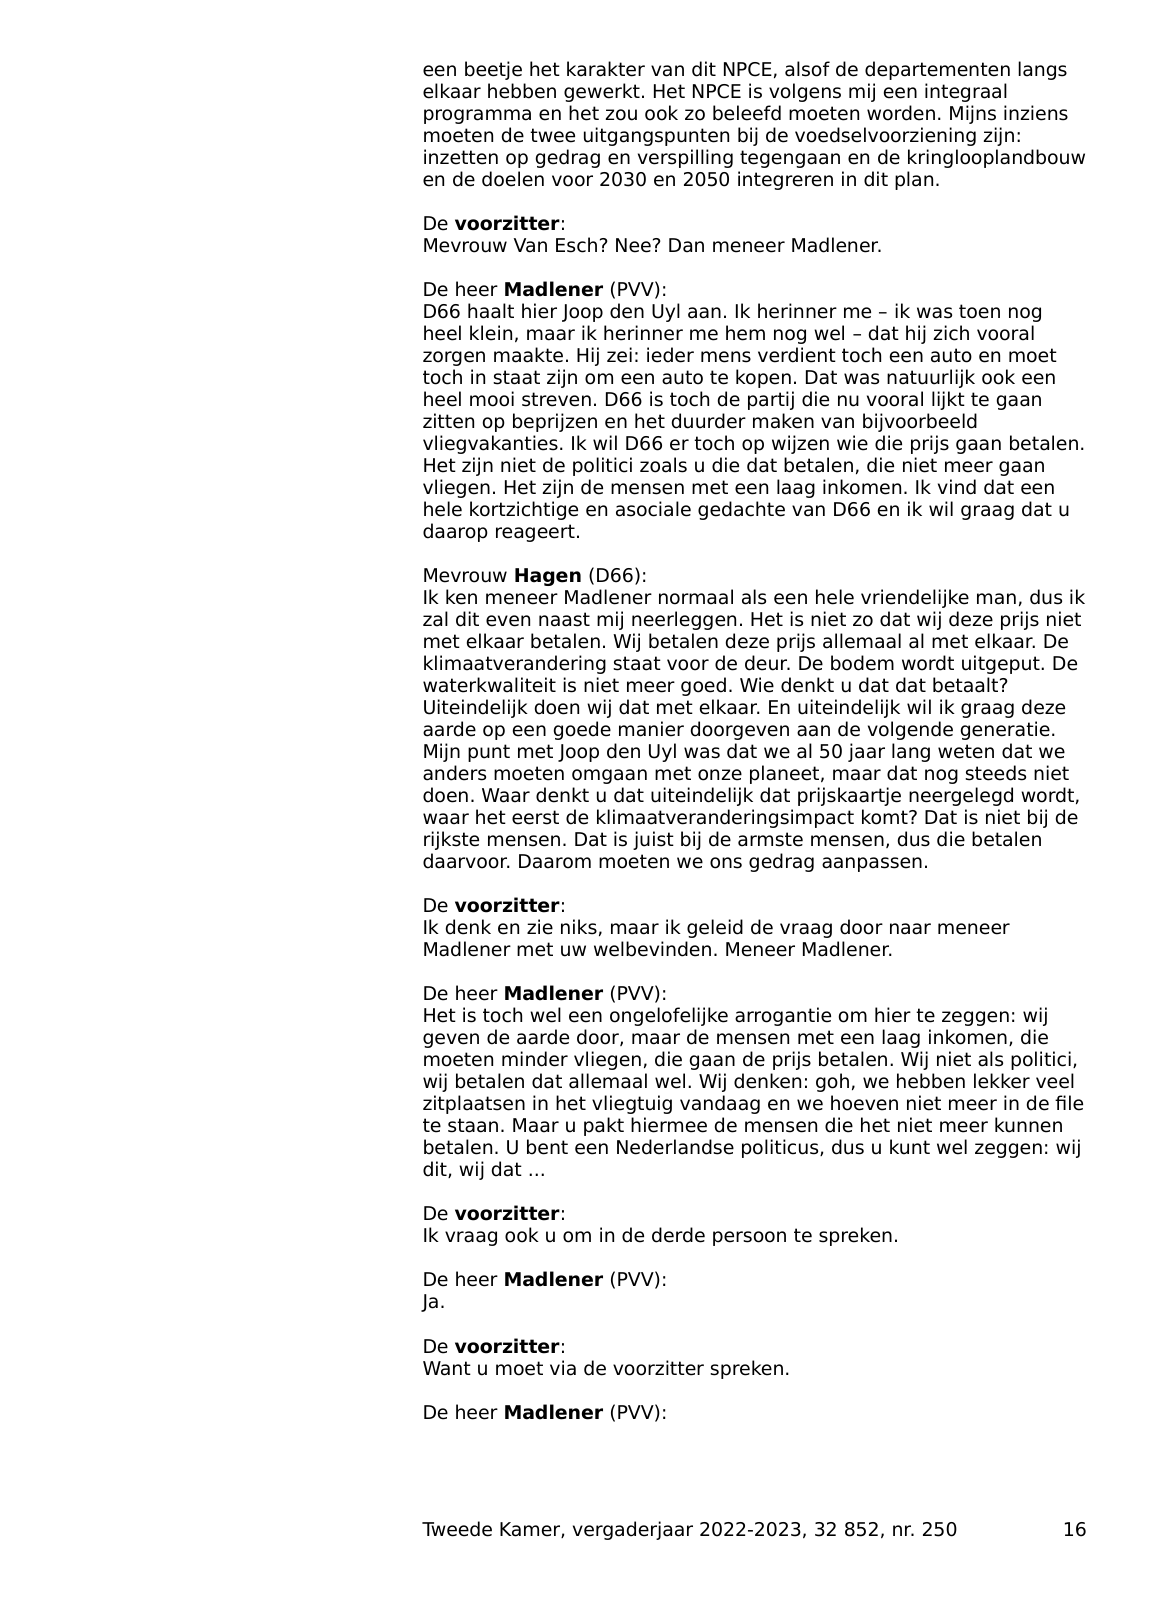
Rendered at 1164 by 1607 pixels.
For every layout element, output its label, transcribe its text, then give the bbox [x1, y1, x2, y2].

text Mevrouw Hagen (D66): [422, 565, 1087, 587]
text De heer Madlener (PVV): [422, 279, 1087, 301]
text De voorzitter: [422, 213, 1087, 235]
text D66 haalt hier Joop den Uyl aan. Ik herinner me – ik was toen nog heel klein, maar ik herinner me hem nog wel – dat hij zich vooral zorgen maakte. Hij zei: ieder mens verdient toch een auto en moet toch in staat zijn om een auto te kopen. Dat was natuurlijk ook een heel mooi streven. D66 is toch de partij die nu vooral lijkt te gaan zitten op beprijzen en het duurder maken van bijvoorbeeld vliegvakanties. Ik wil D66 er toch op wijzen wie die prijs gaan betalen. Het zijn niet de politici zoals u die dat betalen, die niet meer gaan vliegen. Het zijn de mensen met een laag inkomen. Ik vind dat een hele kortzichtige en asociale gedachte van D66 en ik wil graag dat u daarop reageert. [422, 301, 1087, 543]
text Ja. [422, 1291, 1087, 1313]
text De heer Madlener (PVV): [422, 983, 1087, 1005]
text Want u moet via de voorzitter spreken. [422, 1357, 1087, 1379]
text De heer Madlener (PVV): [422, 1269, 1087, 1291]
text Ik ken meneer Madlener normaal als een hele vriendelijke man, dus ik zal dit even naast mij neerleggen. Het is niet zo dat wij deze prijs niet met elkaar betalen. Wij betalen deze prijs allemaal al met elkaar. De klimaatverandering staat voor de deur. De bodem wordt uitgeput. De waterkwaliteit is niet meer goed. Wie denkt u dat dat betaalt? Uiteindelijk doen wij dat met elkaar. En uiteindelijk wil ik graag deze aarde op een goede manier doorgeven aan de volgende generatie. Mijn punt met Joop den Uyl was dat we al 50 jaar lang weten dat we anders moeten omgaan met onze planeet, maar dat nog steeds niet doen. Waar denkt u dat uiteindelijk dat prijskaartje neergelegd wordt, waar het eerst de klimaatveranderingsimpact komt? Dat is niet bij de rijkste mensen. Dat is juist bij de armste mensen, dus die betalen daarvoor. Daarom moeten we ons gedrag aanpassen. [422, 587, 1087, 873]
text De voorzitter: [422, 895, 1087, 917]
text De heer Madlener (PVV): [422, 1402, 1087, 1424]
text Mevrouw Van Esch? Nee? Dan meneer Madlener. [422, 235, 1087, 257]
text Ik vraag ook u om in de derde persoon te spreken. [422, 1225, 1087, 1247]
text Ik denk en zie niks, maar ik geleid de vraag door naar meneer Madlener met uw welbevinden. Meneer Madlener. [422, 917, 1087, 961]
text Het is toch wel een ongelofelijke arrogantie om hier te zeggen: wij geven de aarde door, maar de mensen met een laag inkomen, die moeten minder vliegen, die gaan de prijs betalen. Wij niet als politici, wij betalen dat allemaal wel. Wij denken: goh, we hebben lekker veel zitplaatsen in het vliegtuig vandaag en we hoeven niet meer in de file te staan. Maar u pakt hiermee de mensen die het niet meer kunnen betalen. U bent een Nederlandse politicus, dus u kunt wel zeggen: wij dit, wij dat ... [422, 1005, 1087, 1181]
text De voorzitter: [422, 1203, 1087, 1225]
text een beetje het karakter van dit NPCE, alsof de departementen langs elkaar hebben gewerkt. Het NPCE is volgens mij een integraal programma en het zou ook zo beleefd moeten worden. Mijns inziens moeten de twee uitgangspunten bij de voedselvoorziening zijn: inzetten op gedrag en verspilling tegengaan en de kringlooplandbouw en de doelen voor 2030 en 2050 integreren in dit plan. [422, 59, 1087, 191]
text De voorzitter: [422, 1336, 1087, 1357]
